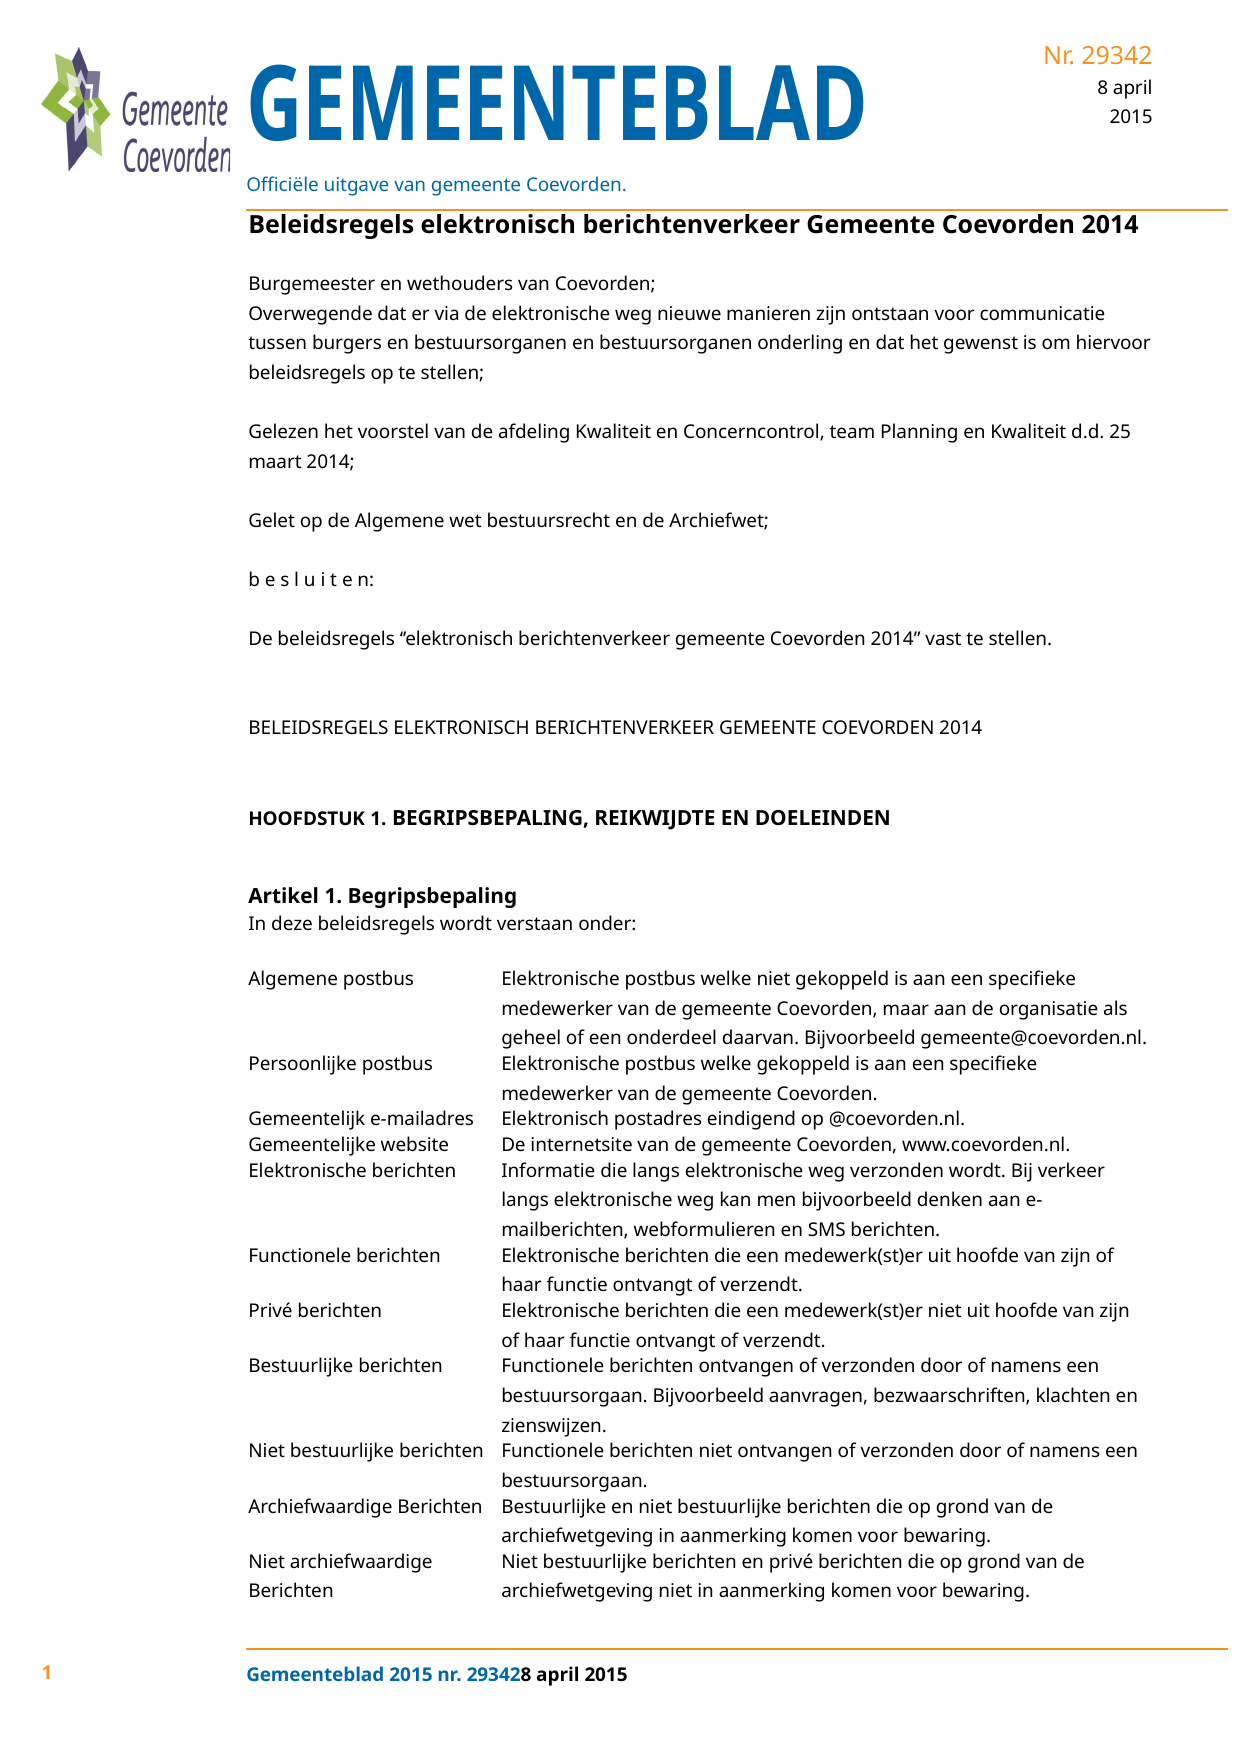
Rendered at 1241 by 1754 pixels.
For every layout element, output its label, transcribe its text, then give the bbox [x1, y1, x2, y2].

text In deze beleidsregels wordt verstaan onder: [248, 910, 1152, 936]
text b e s l u i t e n: [248, 566, 1152, 592]
table_cell Archiefwaardige Berichten [248, 1493, 501, 1548]
table_cell Elektronische postbus welke gekoppeld is aan een specifieke medewerker van de gemeente Coevorden. [501, 1050, 1152, 1106]
table_cell Elektronische berichten die een medewerk(st)er uit hoofde van zijn of haar functie ontvangt of verzendt. [501, 1242, 1152, 1297]
text HOOFDSTUK 1. BEGRIPSBEPALING, REIKWIJDTE EN DOELEINDEN [248, 803, 1152, 831]
text De beleidsregels ‘’elektronisch berichtenverkeer gemeente Coevorden 2014” vast te stellen. [248, 625, 1152, 651]
text Gelezen het voorstel van de afdeling Kwaliteit en Concerncontrol, team Planning en Kwaliteit d.d. 25 maart 2014; [248, 418, 1152, 473]
table_cell Informatie die langs elektronische weg verzonden wordt. Bij verkeer langs elektronische weg kan men bijvoorbeeld denken aan e-mailberichten, webformulieren en SMS berichten. [501, 1157, 1152, 1242]
table_cell Functionele berichten [248, 1242, 501, 1297]
table_cell Niet archiefwaardige Berichten [248, 1548, 501, 1603]
table_cell Elektronische berichten die een medewerk(st)er niet uit hoofde van zijn of haar functie ontvangt of verzendt. [501, 1297, 1152, 1353]
text Beleidsregels elektronisch berichtenverkeer Gemeente Coevorden 2014 [248, 211, 1152, 241]
table_cell Privé berichten [248, 1297, 501, 1353]
text Overwegende dat er via de elektronische weg nieuwe manieren zijn ontstaan voor communicatie tussen burgers en bestuursorganen en bestuursorganen onderling en dat het gewenst is om hiervoor beleidsregels op te stellen; [248, 300, 1152, 385]
table_cell Bestuurlijke berichten [248, 1353, 501, 1437]
table_cell Gemeentelijk e-mailadres [248, 1106, 501, 1131]
text Artikel 1. Begripsbepaling [248, 882, 1152, 910]
table_cell Niet bestuurlijke berichten en privé berichten die op grond van de archiefwetgeving niet in aanmerking komen voor bewaring. [501, 1548, 1152, 1603]
table_cell Bestuurlijke en niet bestuurlijke berichten die op grond van de archiefwetgeving in aanmerking komen voor bewaring. [501, 1493, 1152, 1548]
picture [41, 47, 231, 172]
text Gelet op de Algemene wet bestuursrecht en de Archiefwet; [248, 507, 1152, 533]
text Burgemeester en wethouders van Coevorden; [248, 270, 1152, 296]
table_cell Functionele berichten niet ontvangen of verzonden door of namens een bestuursorgaan. [501, 1438, 1152, 1493]
table_header Algemene postbus [248, 965, 501, 1050]
table_cell Functionele berichten ontvangen of verzonden door of namens een bestuursorgaan. Bijvoorbeeld aanvragen, bezwaarschriften, klachten en zienswijzen. [501, 1353, 1152, 1437]
text BELEIDSREGELS ELEKTRONISCH BERICHTENVERKEER GEMEENTE COEVORDEN 2014 [248, 714, 1152, 740]
table_cell Niet bestuurlijke berichten [248, 1438, 501, 1493]
table_cell De internetsite van de gemeente Coevorden, www.coevorden.nl. [501, 1131, 1152, 1157]
table_cell Persoonlijke postbus [248, 1050, 501, 1106]
table_cell Gemeentelijke website [248, 1131, 501, 1157]
table_cell Elektronisch postadres eindigend op @coevorden.nl. [501, 1106, 1152, 1131]
table_cell Elektronische berichten [248, 1157, 501, 1242]
table_header Elektronische postbus welke niet gekoppeld is aan een specifieke medewerker van de gemeente Coevorden, maar aan de organisatie als geheel of een onderdeel daarvan. Bijvoorbeeld gemeente@coevorden.nl. [501, 965, 1152, 1050]
